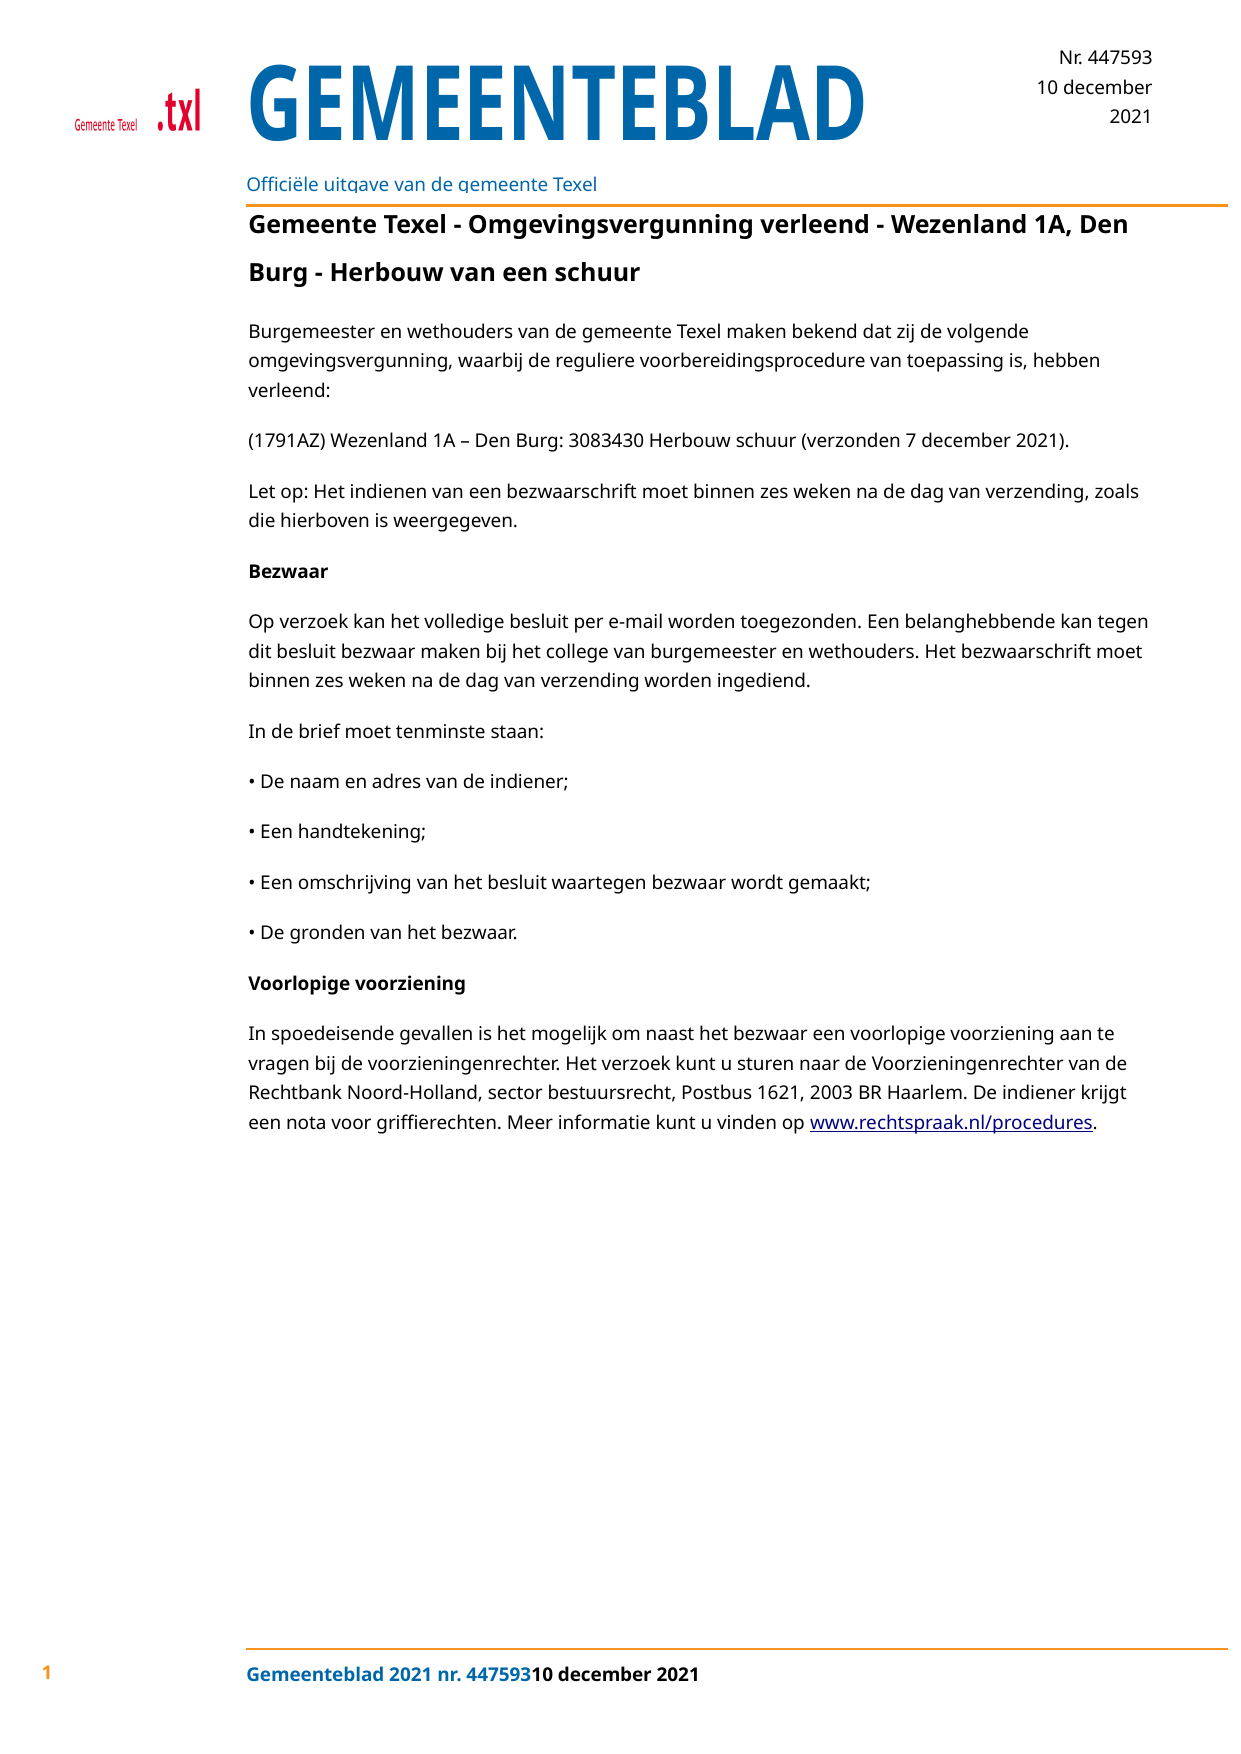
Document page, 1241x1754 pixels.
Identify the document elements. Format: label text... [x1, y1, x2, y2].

text • De gronden van het bezwaar. [248, 919, 1152, 945]
text • De naam en adres van de indiener; [248, 768, 1152, 794]
text In de brief moet tenminste staan: [248, 718, 1152, 744]
text • Een omschrijving van het besluit waartegen bezwaar wordt gemaakt; [248, 869, 1152, 895]
text Bezwaar [248, 558, 1152, 584]
text Op verzoek kan het volledige besluit per e-mail worden toegezonden. Een belanghebbende kan tegen dit besluit bezwaar maken bij het college van burgemeester en wethouders. Het bezwaarschrift moet binnen zes weken na de dag van verzending worden ingediend. [248, 608, 1152, 693]
text Gemeente Texel - Omgevingsvergunning verleend - Wezenland 1A, Den Burg - Herbouw van een schuur [248, 207, 1152, 288]
text • Een handtekening; [248, 819, 1152, 844]
picture [41, 47, 231, 172]
text (1791AZ) Wezenland 1A – Den Burg: 3083430 Herbouw schuur (verzonden 7 december 2021). [248, 427, 1152, 453]
text Burgemeester en wethouders van de gemeente Texel maken bekend dat zij de volgende omgevingsvergunning, waarbij de reguliere voorbereidingsprocedure van toepassing is, hebben verleend: [248, 318, 1152, 403]
text Voorlopige voorziening [248, 970, 1152, 996]
text In spoedeisende gevallen is het mogelijk om naast het bezwaar een voorlopige voorziening aan te vragen bij de voorzieningenrechter. Het verzoek kunt u sturen naar de Voorzieningenrechter van de Rechtbank Noord-Holland, sector bestuursrecht, Postbus 1621, 2003 BR Haarlem. De indiener krijgt een nota voor griffierechten. Meer informatie kunt u vinden op www.rechtspraak.nl/procedures. [248, 1020, 1152, 1135]
text Let op: Het indienen van een bezwaarschrift moet binnen zes weken na de dag van verzending, zoals die hierboven is weergegeven. [248, 478, 1152, 533]
